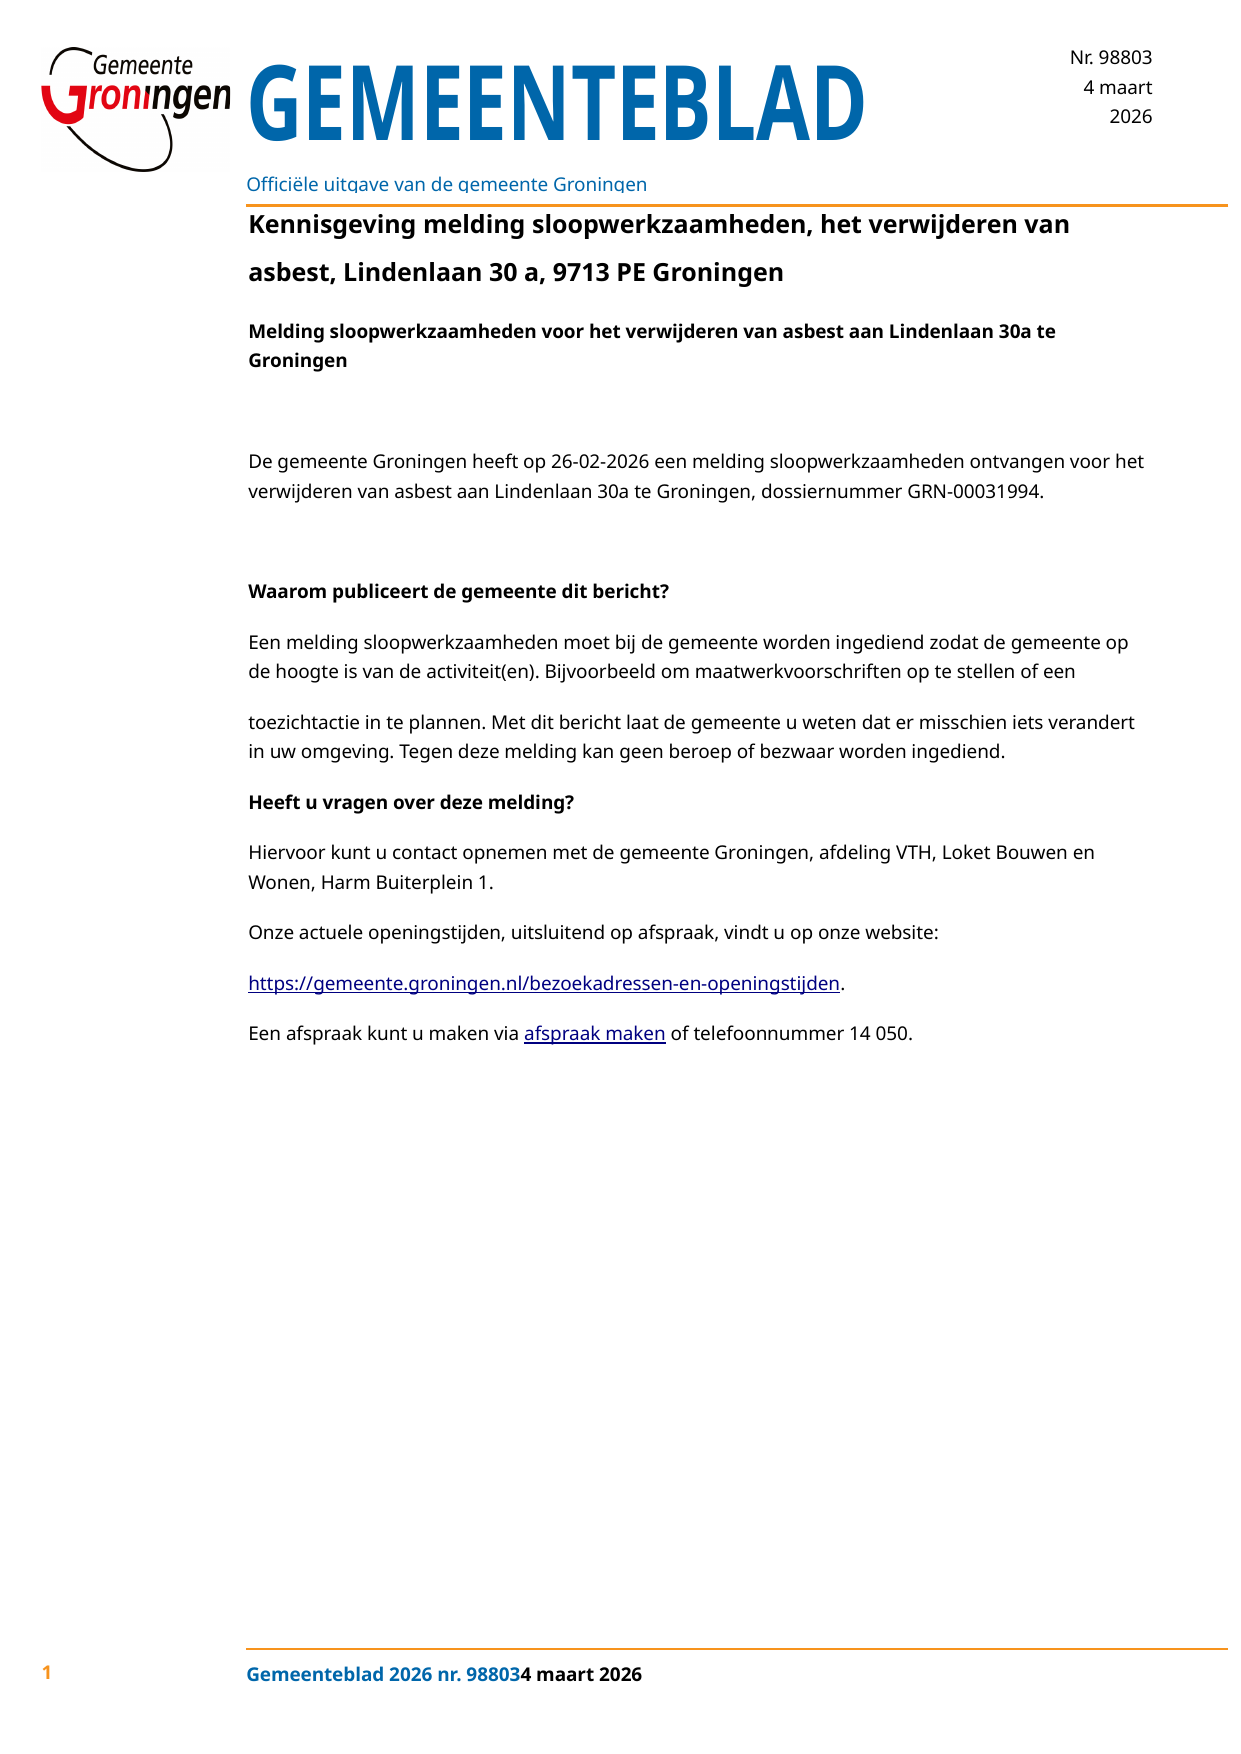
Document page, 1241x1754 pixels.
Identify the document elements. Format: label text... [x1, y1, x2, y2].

text toezichtactie in te plannen. Met dit bericht laat de gemeente u weten dat er misschien iets verandert in uw omgeving. Tegen deze melding kan geen beroep of bezwaar worden ingediend. [248, 709, 1152, 764]
text Waarom publiceert de gemeente dit bericht? [248, 579, 1152, 604]
text Melding sloopwerkzaamheden voor het verwijderen van asbest aan Lindenlaan 30a te Groningen [248, 318, 1152, 373]
text https://gemeente.groningen.nl/bezoekadressen-en-openingstijden. [248, 970, 1152, 996]
text Een melding sloopwerkzaamheden moet bij de gemeente worden ingediend zodat de gemeente op de hoogte is van de activiteit(en). Bijvoorbeeld om maatwerkvoorschriften op te stellen of een [248, 629, 1152, 684]
text Hiervoor kunt u contact opnemen met de gemeente Groningen, afdeling VTH, Loket Bouwen en Wonen, Harm Buiterplein 1. [248, 839, 1152, 895]
text Heeft u vragen over deze melding? [248, 789, 1152, 815]
text Onze actuele openingstijden, uitsluitend op afspraak, vindt u op onze website: [248, 919, 1152, 945]
text De gemeente Groningen heeft op 26-02-2026 een melding sloopwerkzaamheden ontvangen voor het verwijderen van asbest aan Lindenlaan 30a te Groningen, dossiernummer GRN-00031994. [248, 448, 1152, 504]
text Een afspraak kunt u maken via afspraak maken of telefoonnummer 14 050. [248, 1020, 1152, 1046]
picture [41, 47, 231, 172]
text Kennisgeving melding sloopwerkzaamheden, het verwijderen van asbest, Lindenlaan 30 a, 9713 PE Groningen [248, 207, 1152, 288]
